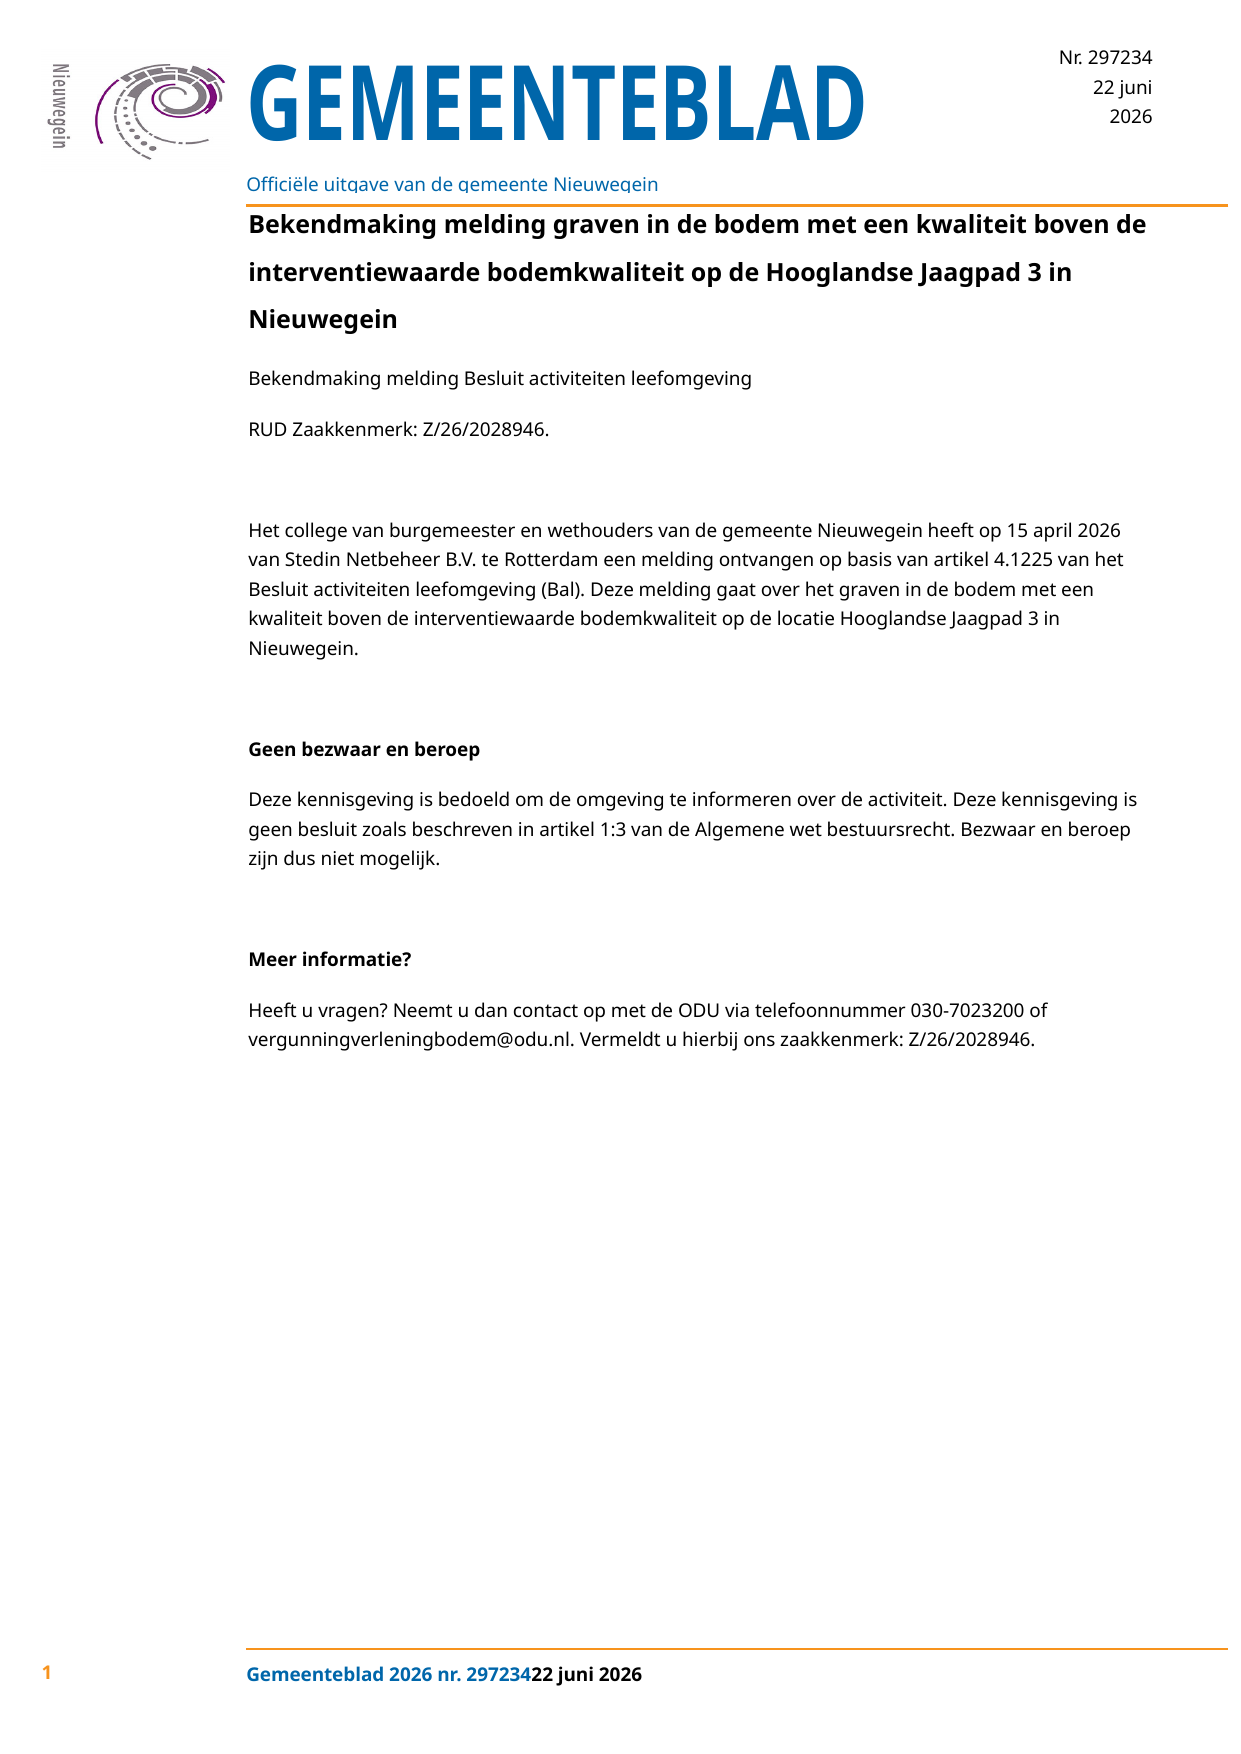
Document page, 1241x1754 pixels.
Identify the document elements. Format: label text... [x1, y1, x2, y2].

text Bekendmaking melding graven in de bodem met een kwaliteit boven de interventiewaarde bodemkwaliteit op de Hooglandse Jaagpad 3 in Nieuwegein [248, 207, 1152, 336]
text Heeft u vragen? Neemt u dan contact op met de ODU via telefoonnummer 030-7023200 of vergunningverleningbodem@odu.nl. Vermeldt u hierbij ons zaakkenmerk: Z/26/2028946. [248, 997, 1152, 1052]
text Het college van burgemeester en wethouders van de gemeente Nieuwegein heeft op 15 april 2026 van Stedin Netbeheer B.V. te Rotterdam een melding ontvangen op basis van artikel 4.1225 van het Besluit activiteiten leefomgeving (Bal). Deze melding gaat over het graven in de bodem met een kwaliteit boven de interventiewaarde bodemkwaliteit op de locatie Hooglandse Jaagpad 3 in Nieuwegein. [248, 517, 1152, 661]
text Meer informatie? [248, 946, 1152, 972]
text RUD Zaakkenmerk: Z/26/2028946. [248, 416, 1152, 442]
text Deze kennisgeving is bedoeld om de omgeving te informeren over de activiteit. Deze kennisgeving is geen besluit zoals beschreven in artikel 1:3 van de Algemene wet bestuursrecht. Bezwaar en beroep zijn dus niet mogelijk. [248, 786, 1152, 871]
picture [41, 47, 231, 172]
text Geen bezwaar en beroep [248, 736, 1152, 762]
text Bekendmaking melding Besluit activiteiten leefomgeving [248, 366, 1152, 391]
